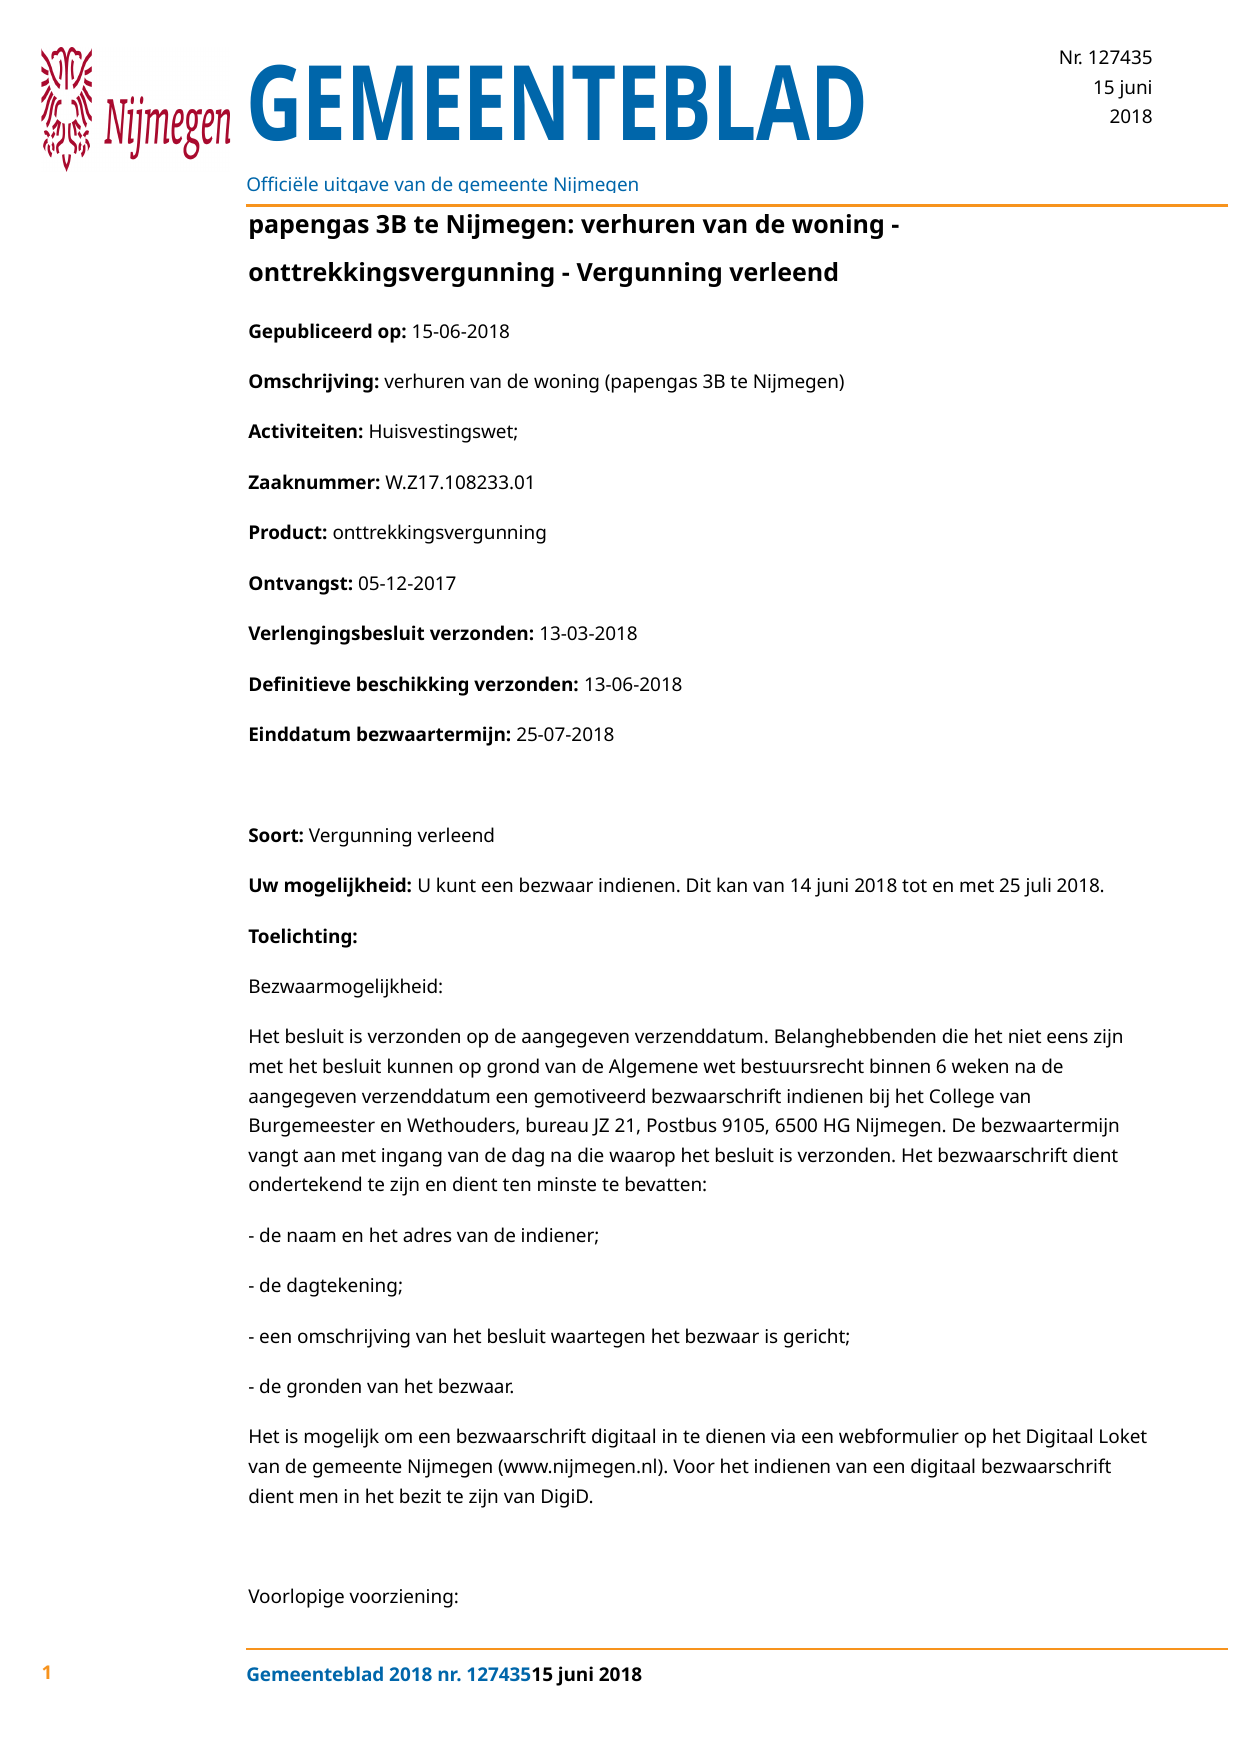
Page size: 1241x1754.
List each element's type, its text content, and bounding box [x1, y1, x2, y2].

text Verlengingsbesluit verzonden: 13-03-2018 [248, 620, 1152, 646]
text Definitieve beschikking verzonden: 13-06-2018 [248, 671, 1152, 697]
text Activiteiten: Huisvestingswet; [248, 419, 1152, 444]
text Toelichting: [248, 923, 1152, 949]
text - een omschrijving van het besluit waartegen het bezwaar is gericht; [248, 1323, 1152, 1349]
text - de naam en het adres van de indiener; [248, 1222, 1152, 1248]
text Het is mogelijk om een bezwaarschrift digitaal in te dienen via een webformulier op het Digitaal Loket van de gemeente Nijmegen (www.nijmegen.nl). Voor het indienen van een digitaal bezwaarschrift dient men in het bezit te zijn van DigiD. [248, 1424, 1152, 1509]
text Omschrijving: verhuren van de woning (papengas 3B te Nijmegen) [248, 368, 1152, 394]
text papengas 3B te Nijmegen: verhuren van de woning - onttrekkingsvergunning - Vergunning verleend [248, 207, 1152, 288]
text Zaaknummer: W.Z17.108233.01 [248, 469, 1152, 495]
text Bezwaarmogelijkheid: [248, 973, 1152, 999]
text Soort: Vergunning verleend [248, 822, 1152, 848]
text Product: onttrekkingsvergunning [248, 519, 1152, 545]
text - de gronden van het bezwaar. [248, 1373, 1152, 1399]
text Gepubliceerd op: 15-06-2018 [248, 318, 1152, 344]
text Uw mogelijkheid: U kunt een bezwaar indienen. Dit kan van 14 juni 2018 tot en met 25 juli 2018. [248, 872, 1152, 898]
text Einddatum bezwaartermijn: 25-07-2018 [248, 721, 1152, 747]
text Voorlopige voorziening: [248, 1584, 1152, 1609]
text Ontvangst: 05-12-2017 [248, 570, 1152, 596]
text Het besluit is verzonden op de aangegeven verzenddatum. Belanghebbenden die het niet eens zijn met het besluit kunnen op grond van de Algemene wet bestuursrecht binnen 6 weken na de aangegeven verzenddatum een gemotiveerd bezwaarschrift indienen bij het College van Burgemeester en Wethouders, bureau JZ 21, Postbus 9105, 6500 HG Nijmegen. De bezwaartermijn vangt aan met ingang van de dag na die waarop het besluit is verzonden. Het bezwaarschrift dient ondertekend te zijn en dient ten minste te bevatten: [248, 1024, 1152, 1197]
picture [41, 47, 231, 172]
text - de dagtekening; [248, 1272, 1152, 1298]
